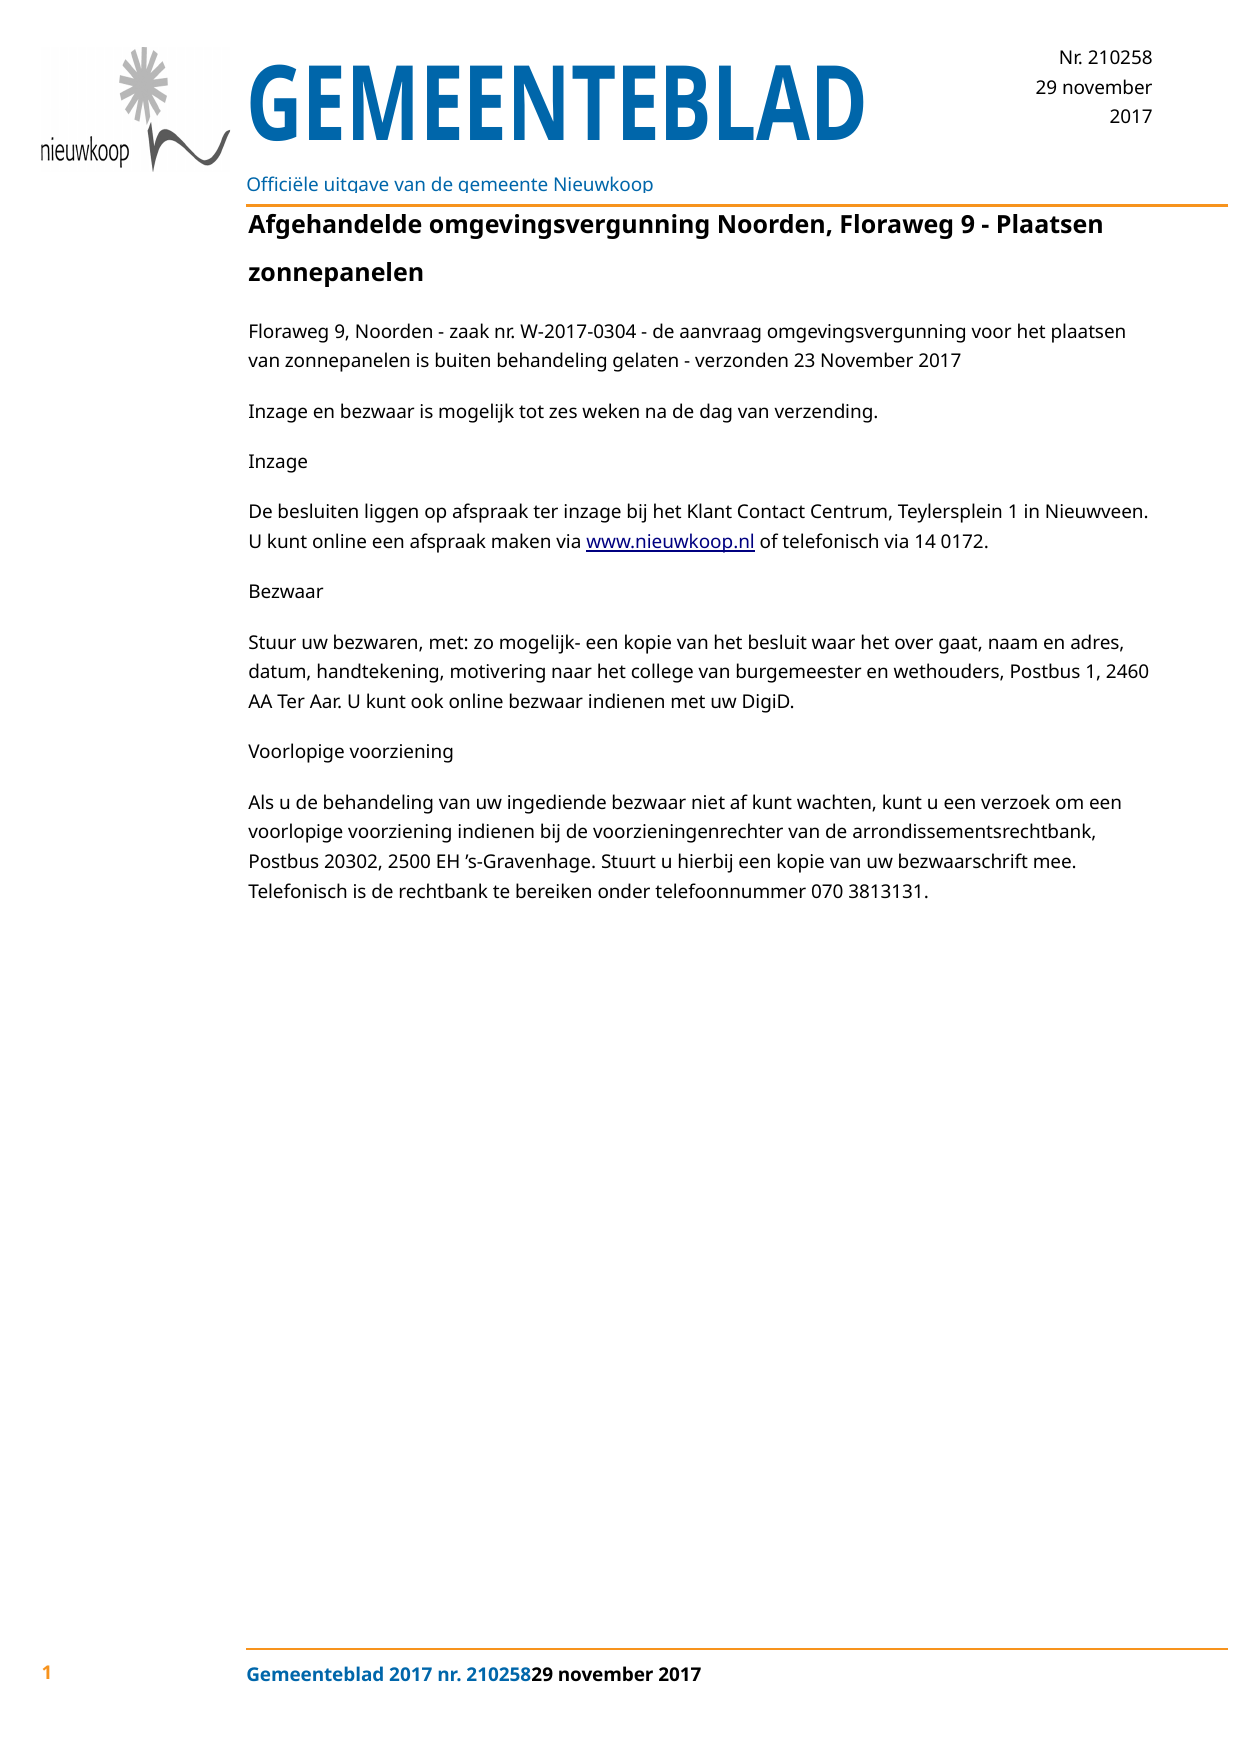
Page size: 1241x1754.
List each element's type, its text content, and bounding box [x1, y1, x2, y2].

text Inzage [248, 448, 1152, 474]
text Als u de behandeling van uw ingediende bezwaar niet af kunt wachten, kunt u een verzoek om een voorlopige voorziening indienen bij de voorzieningenrechter van de arrondissementsrechtbank, Postbus 20302, 2500 EH ’s-Gravenhage. Stuurt u hierbij een kopie van uw bezwaarschrift mee. Telefonisch is de rechtbank te bereiken onder telefoonnummer 070 3813131. [248, 789, 1152, 904]
text De besluiten liggen op afspraak ter inzage bij het Klant Contact Centrum, Teylersplein 1 in Nieuwveen. U kunt online een afspraak maken via www.nieuwkoop.nl of telefonisch via 14 0172. [248, 499, 1152, 554]
picture [41, 47, 231, 172]
text Inzage en bezwaar is mogelijk tot zes weken na de dag van verzending. [248, 398, 1152, 424]
text Bezwaar [248, 579, 1152, 604]
text Stuur uw bezwaren, met: zo mogelijk- een kopie van het besluit waar het over gaat, naam en adres, datum, handtekening, motivering naar het college van burgemeester en wethouders, Postbus 1, 2460 AA Ter Aar. U kunt ook online bezwaar indienen met uw DigiD. [248, 629, 1152, 714]
text Floraweg 9, Noorden - zaak nr. W-2017-0304 - de aanvraag omgevingsvergunning voor het plaatsen van zonnepanelen is buiten behandeling gelaten - verzonden 23 November 2017 [248, 318, 1152, 373]
text Voorlopige voorziening [248, 739, 1152, 764]
text Afgehandelde omgevingsvergunning Noorden, Floraweg 9 - Plaatsen zonnepanelen [248, 207, 1152, 288]
